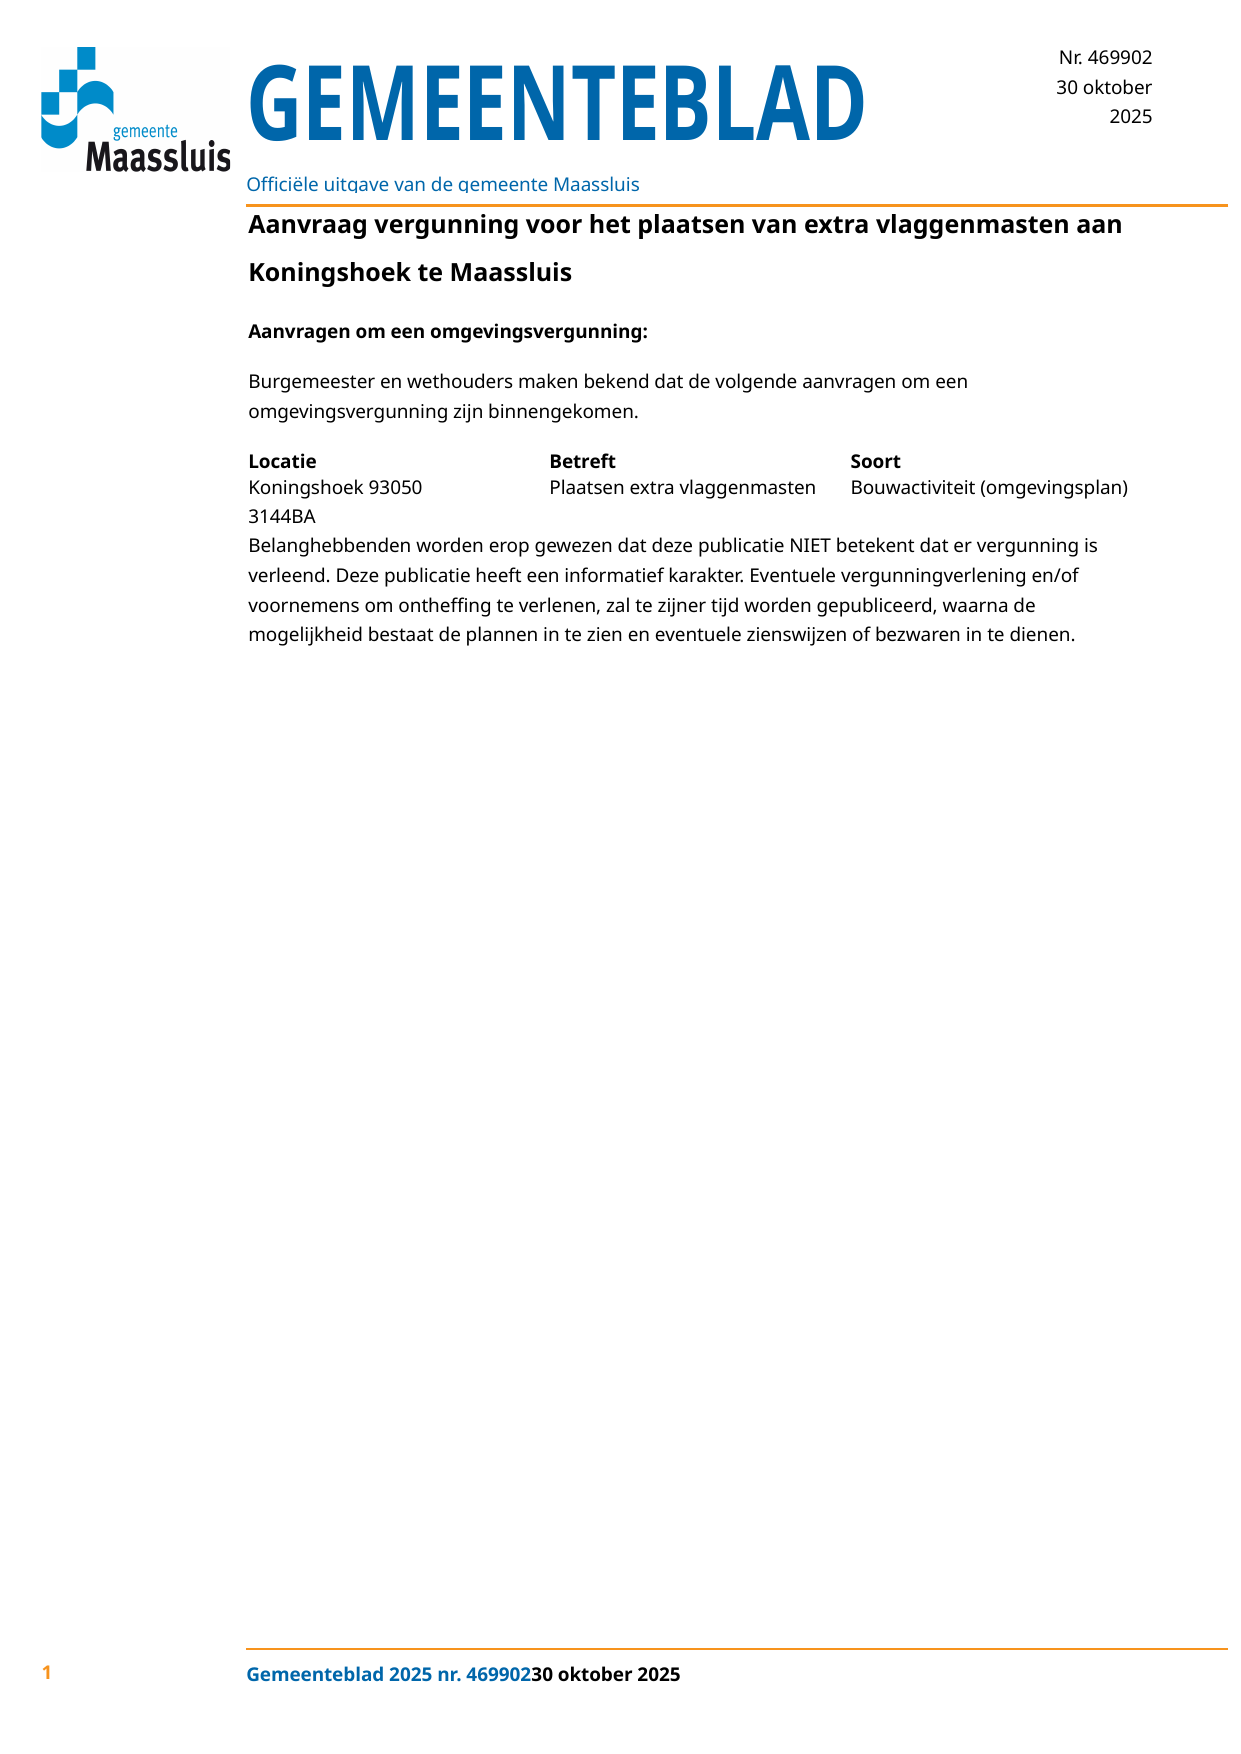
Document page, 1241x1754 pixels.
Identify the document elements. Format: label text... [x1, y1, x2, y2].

table_cell Plaatsen extra vlaggenmasten [549, 474, 850, 529]
table_header Locatie [248, 449, 549, 474]
picture [41, 47, 231, 172]
table_header Soort [850, 449, 1152, 474]
text Aanvraag vergunning voor het plaatsen van extra vlaggenmasten aan Koningshoek te Maassluis [248, 207, 1152, 288]
picture [41, 47, 77, 92]
text Aanvragen om een omgevingsvergunning: [248, 318, 1152, 344]
table_cell Koningshoek 93050 3144BA [248, 474, 549, 529]
text Burgemeester en wethouders maken bekend dat de volgende aanvragen om een omgevingsvergunning zijn binnengekomen. [248, 368, 1152, 424]
text Belanghebbenden worden erop gewezen dat deze publicatie NIET betekent dat er vergunning is verleend. Deze publicatie heeft een informatief karakter. Eventuele vergunningverlening en/of voornemens om ontheffing te verlenen, zal te zijner tijd worden gepubliceerd, waarna de mogelijkheid bestaat de plannen in te zien en eventuele zienswijzen of bezwaren in te dienen. [248, 533, 1152, 647]
table_cell Bouwactiviteit (omgevingsplan) [850, 474, 1152, 529]
table_header Betreft [549, 449, 850, 474]
